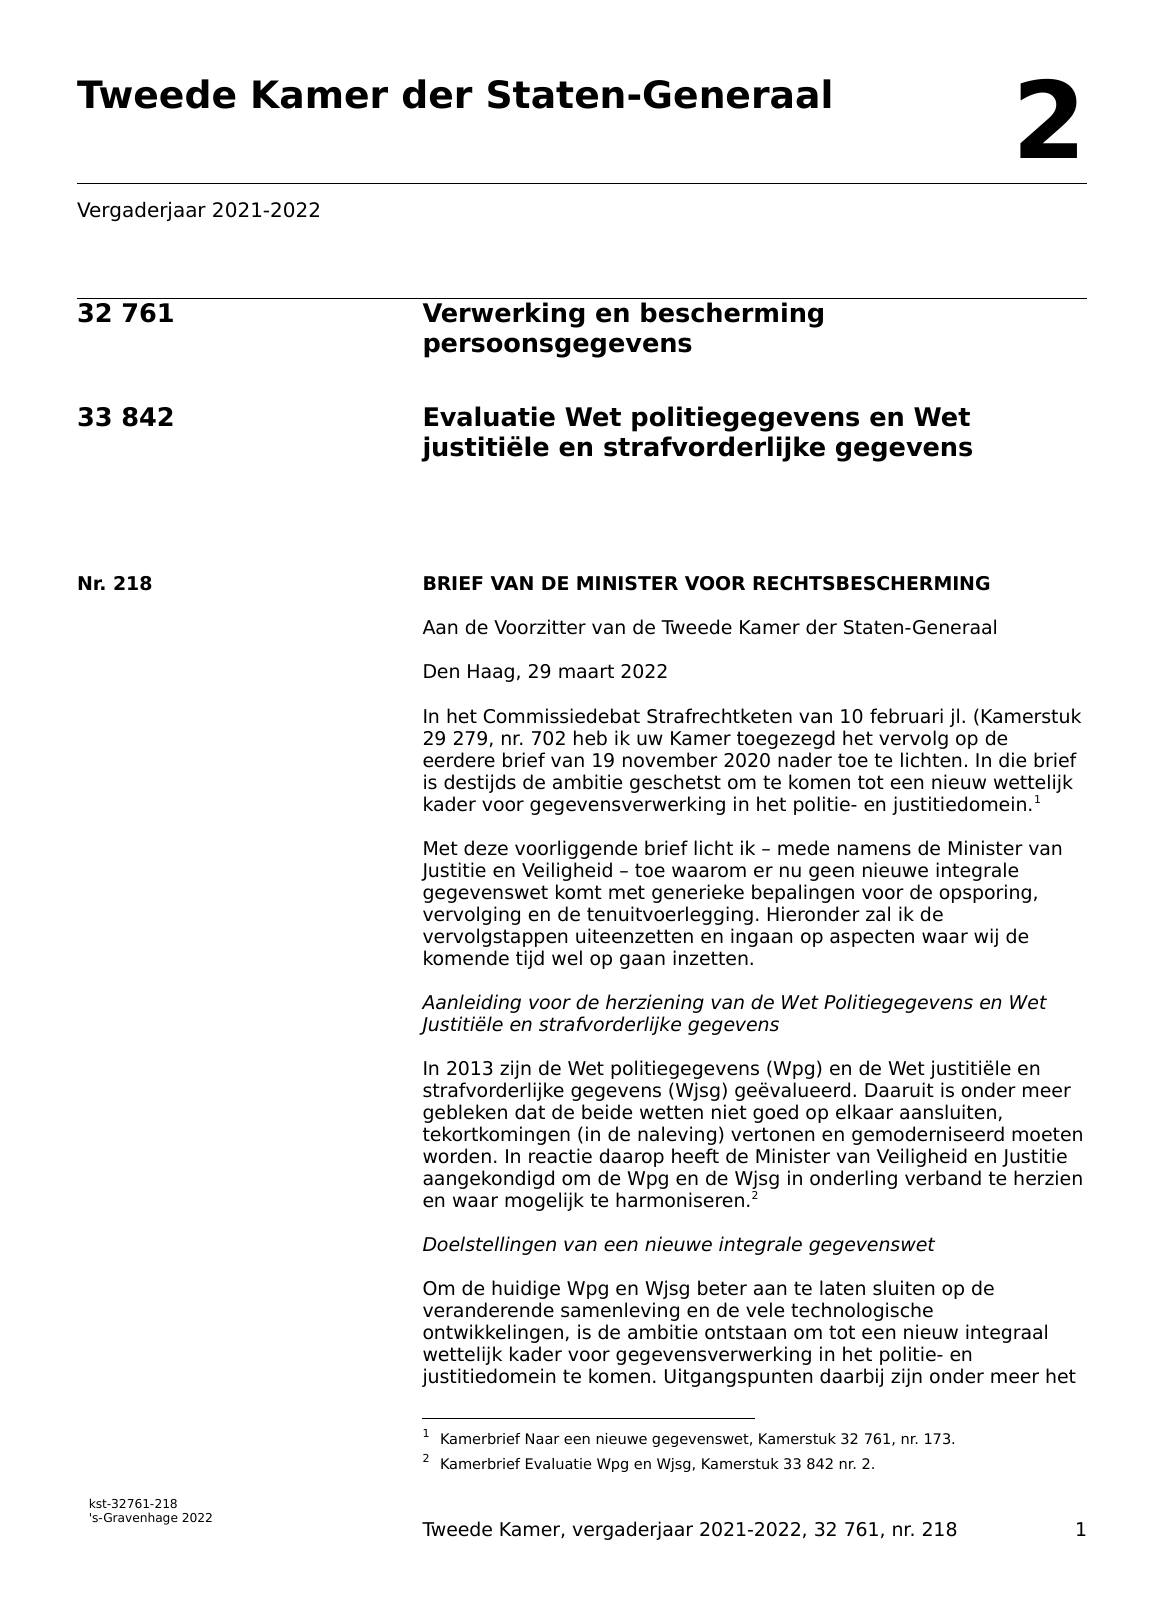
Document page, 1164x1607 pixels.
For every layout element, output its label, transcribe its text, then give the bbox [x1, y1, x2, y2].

text Om de huidige Wpg en Wjsg beter aan te laten sluiten op de veranderende samenleving en de vele technologische ontwikkelingen, is de ambitie ontstaan om tot een nieuw integraal wettelijk kader voor gegevensverwerking in het politie- en justitiedomein te komen. Uitgangspunten daarbij zijn onder meer het [422, 1278, 1087, 1388]
text Kamerbrief Evaluatie Wpg en Wjsg, Kamerstuk 33 842 nr. 2. [422, 1452, 1087, 1474]
subtitle 32 761 Verwerking en bescherming persoonsgegevens [77, 299, 1087, 358]
text Kamerbrief Naar een nieuwe gegevenswet, Kamerstuk 32 761, nr. 173. [422, 1427, 1087, 1449]
text In het Commissiedebat Strafrechtketen van 10 februari jl. (Kamerstuk 29 279, nr. 702 heb ik uw Kamer toegezegd het vervolg op de eerdere brief van 19 november 2020 nader toe te lichten. In die brief is destijds de ambitie geschetst om te komen tot een nieuw wettelijk kader voor gegevensverwerking in het politie- en justitiedomein. [422, 706, 1087, 816]
table_cell Vergaderjaar 2021-2022 [77, 184, 1087, 298]
table_header 2 [886, 59, 1087, 183]
text In 2013 zijn de Wet politiegegevens (Wpg) en de Wet justitiële en strafvorderlijke gegevens (Wjsg) geëvalueerd. Daaruit is onder meer gebleken dat de beide wetten niet goed op elkaar aansluiten, tekortkomingen (in de naleving) vertonen en gemoderniseerd moeten worden. In reactie daarop heeft de Minister van Veiligheid en Justitie aangekondigd om de Wpg en de Wjsg in onderling verband te herzien en waar mogelijk te harmoniseren. [422, 1058, 1087, 1212]
subtitle Nr. 218 BRIEF VAN DE MINISTER VOOR RECHTSBESCHERMING [77, 573, 1087, 595]
subtitle 33 842 Evaluatie Wet politiegegevens en Wet justitiële en strafvorderlijke gegevens [77, 403, 1087, 462]
text 's-Gravenhage 2022 [88, 1511, 323, 1525]
text Aan de Voorzitter van de Tweede Kamer der Staten-Generaal [422, 617, 1087, 639]
text Den Haag, 29 maart 2022 [422, 661, 1087, 683]
text kst-32761-218 [88, 1497, 323, 1511]
text Met deze voorliggende brief licht ik – mede namens de Minister van Justitie en Veiligheid – toe waarom er nu geen nieuwe integrale gegevenswet komt met generieke bepalingen voor de opsporing, vervolging en de tenuitvoerlegging. Hieronder zal ik de vervolgstappen uiteenzetten en ingaan op aspecten waar wij de komende tijd wel op gaan inzetten. [422, 838, 1087, 969]
table_header Tweede Kamer der Staten-Generaal [77, 59, 886, 183]
subtitle Aanleiding voor de herziening van de Wet Politiegegevens en Wet Justitiële en strafvorderlijke gegevens [422, 992, 1087, 1036]
subtitle Doelstellingen van een nieuwe integrale gegevenswet [422, 1234, 1087, 1256]
